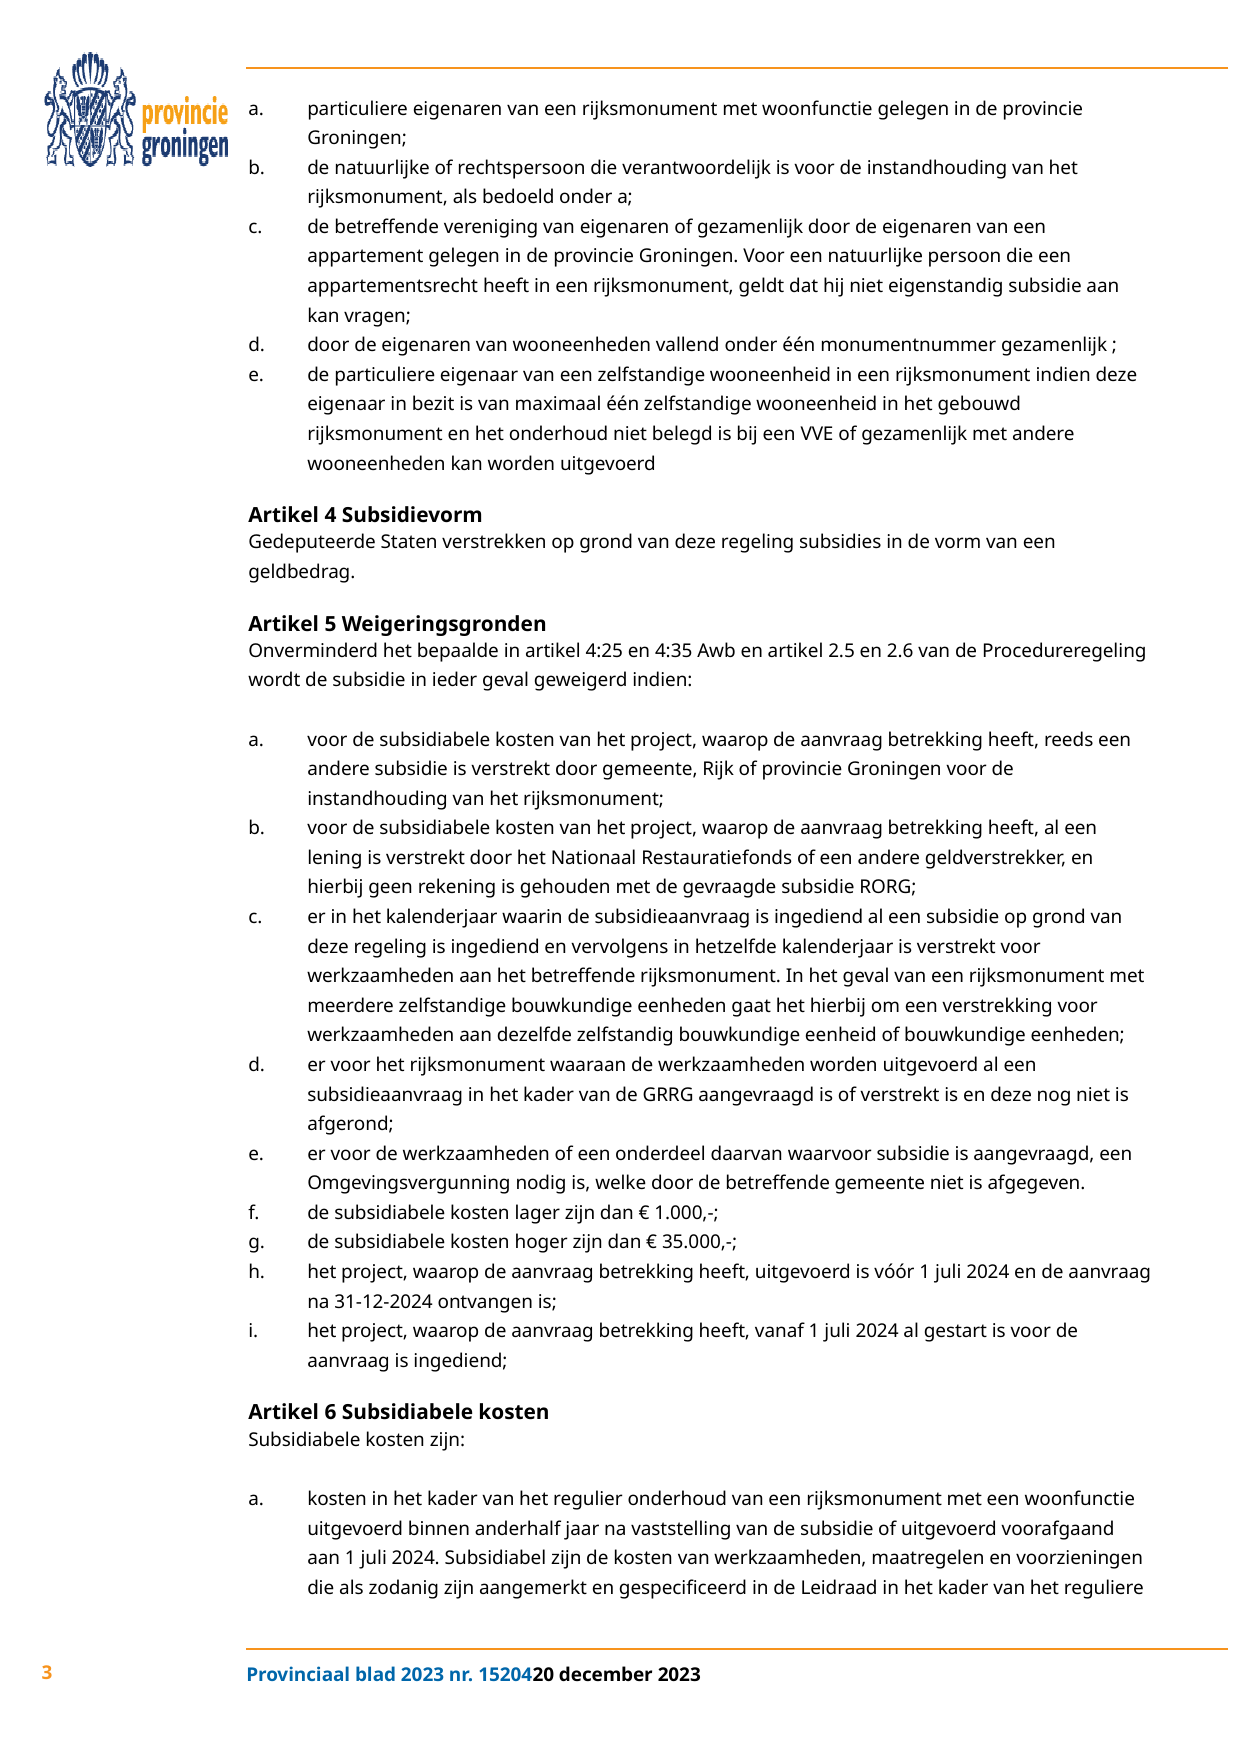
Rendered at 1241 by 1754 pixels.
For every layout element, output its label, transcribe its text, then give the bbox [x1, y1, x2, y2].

text Artikel 4 Subsidievorm [248, 500, 1152, 529]
list de particuliere eigenaar van een zelfstandige wooneenheid in een rijksmonument indien deze eigenaar in bezit is van maximaal één zelfstandige wooneenheid in het gebouwd rijksmonument en het onderhoud niet belegd is bij een VVE of gezamenlijk met andere wooneenheden kan worden uitgevoerd [248, 361, 1152, 476]
list de subsidiabele kosten lager zijn dan € 1.000,-; [248, 1199, 1152, 1225]
list particuliere eigenaren van een rijksmonument met woonfunctie gelegen in de provincie Groningen; [248, 95, 1152, 150]
list door de eigenaren van wooneenheden vallend onder één monumentnummer gezamenlijk ; [248, 331, 1152, 357]
text Artikel 6 Subsidiabele kosten [248, 1397, 1152, 1426]
list er in het kalenderjaar waarin de subsidieaanvraag is ingediend al een subsidie op grond van deze regeling is ingediend en vervolgens in hetzelfde kalenderjaar is verstrekt voor werkzaamheden aan het betreffende rijksmonument. In het geval van een rijksmonument met meerdere zelfstandige bouwkundige eenheden gaat het hierbij om een verstrekking voor werkzaamheden aan dezelfde zelfstandig bouwkundige eenheid of bouwkundige eenheden; [248, 903, 1152, 1047]
list het project, waarop de aanvraag betrekking heeft, vanaf 1 juli 2024 al gestart is voor de aanvraag is ingediend; [248, 1317, 1152, 1373]
list er voor het rijksmonument waaraan de werkzaamheden worden uitgevoerd al een subsidieaanvraag in het kader van de GRRG aangevraagd is of verstrekt is en deze nog niet is afgerond; [248, 1051, 1152, 1136]
picture [41, 47, 231, 172]
list het project, waarop de aanvraag betrekking heeft, uitgevoerd is vóór 1 juli 2024 en de aanvraag na 31-12-2024 ontvangen is; [248, 1258, 1152, 1314]
list voor de subsidiabele kosten van het project, waarop de aanvraag betrekking heeft, al een lening is verstrekt door het Nationaal Restauratiefonds of een andere geldverstrekker, en hierbij geen rekening is gehouden met de gevraagde subsidie RORG; [248, 814, 1152, 899]
text Onverminderd het bepaalde in artikel 4:25 en 4:35 Awb en artikel 2.5 en 2.6 van de Procedureregeling wordt de subsidie in ieder geval geweigerd indien: [248, 637, 1152, 692]
list kosten in het kader van het regulier onderhoud van een rijksmonument met een woonfunctie uitgevoerd binnen anderhalf jaar na vaststelling van de subsidie of uitgevoerd voorafgaand aan 1 juli 2024. Subsidiabel zijn de kosten van werkzaamheden, maatregelen en voorzieningen die als zodanig zijn aangemerkt en gespecificeerd in de Leidraad in het kader van het reguliere [248, 1485, 1152, 1599]
text Artikel 5 Weigeringsgronden [248, 609, 1152, 637]
list er voor de werkzaamheden of een onderdeel daarvan waarvoor subsidie is aangevraagd, een Omgevingsvergunning nodig is, welke door de betreffende gemeente niet is afgegeven. [248, 1140, 1152, 1195]
list de subsidiabele kosten hoger zijn dan € 35.000,-; [248, 1229, 1152, 1254]
text Subsidiabele kosten zijn: [248, 1426, 1152, 1452]
list de betreffende vereniging van eigenaren of gezamenlijk door de eigenaren van een appartement gelegen in de provincie Groningen. Voor een natuurlijke persoon die een appartementsrecht heeft in een rijksmonument, geldt dat hij niet eigenstandig subsidie aan kan vragen; [248, 213, 1152, 328]
list de natuurlijke of rechtspersoon die verantwoordelijk is voor de instandhouding van het rijksmonument, als bedoeld onder a; [248, 154, 1152, 209]
list voor de subsidiabele kosten van het project, waarop de aanvraag betrekking heeft, reeds een andere subsidie is verstrekt door gemeente, Rijk of provincie Groningen voor de instandhouding van het rijksmonument; [248, 726, 1152, 811]
text Gedeputeerde Staten verstrekken op grond van deze regeling subsidies in de vorm van een geldbedrag. [248, 529, 1152, 584]
